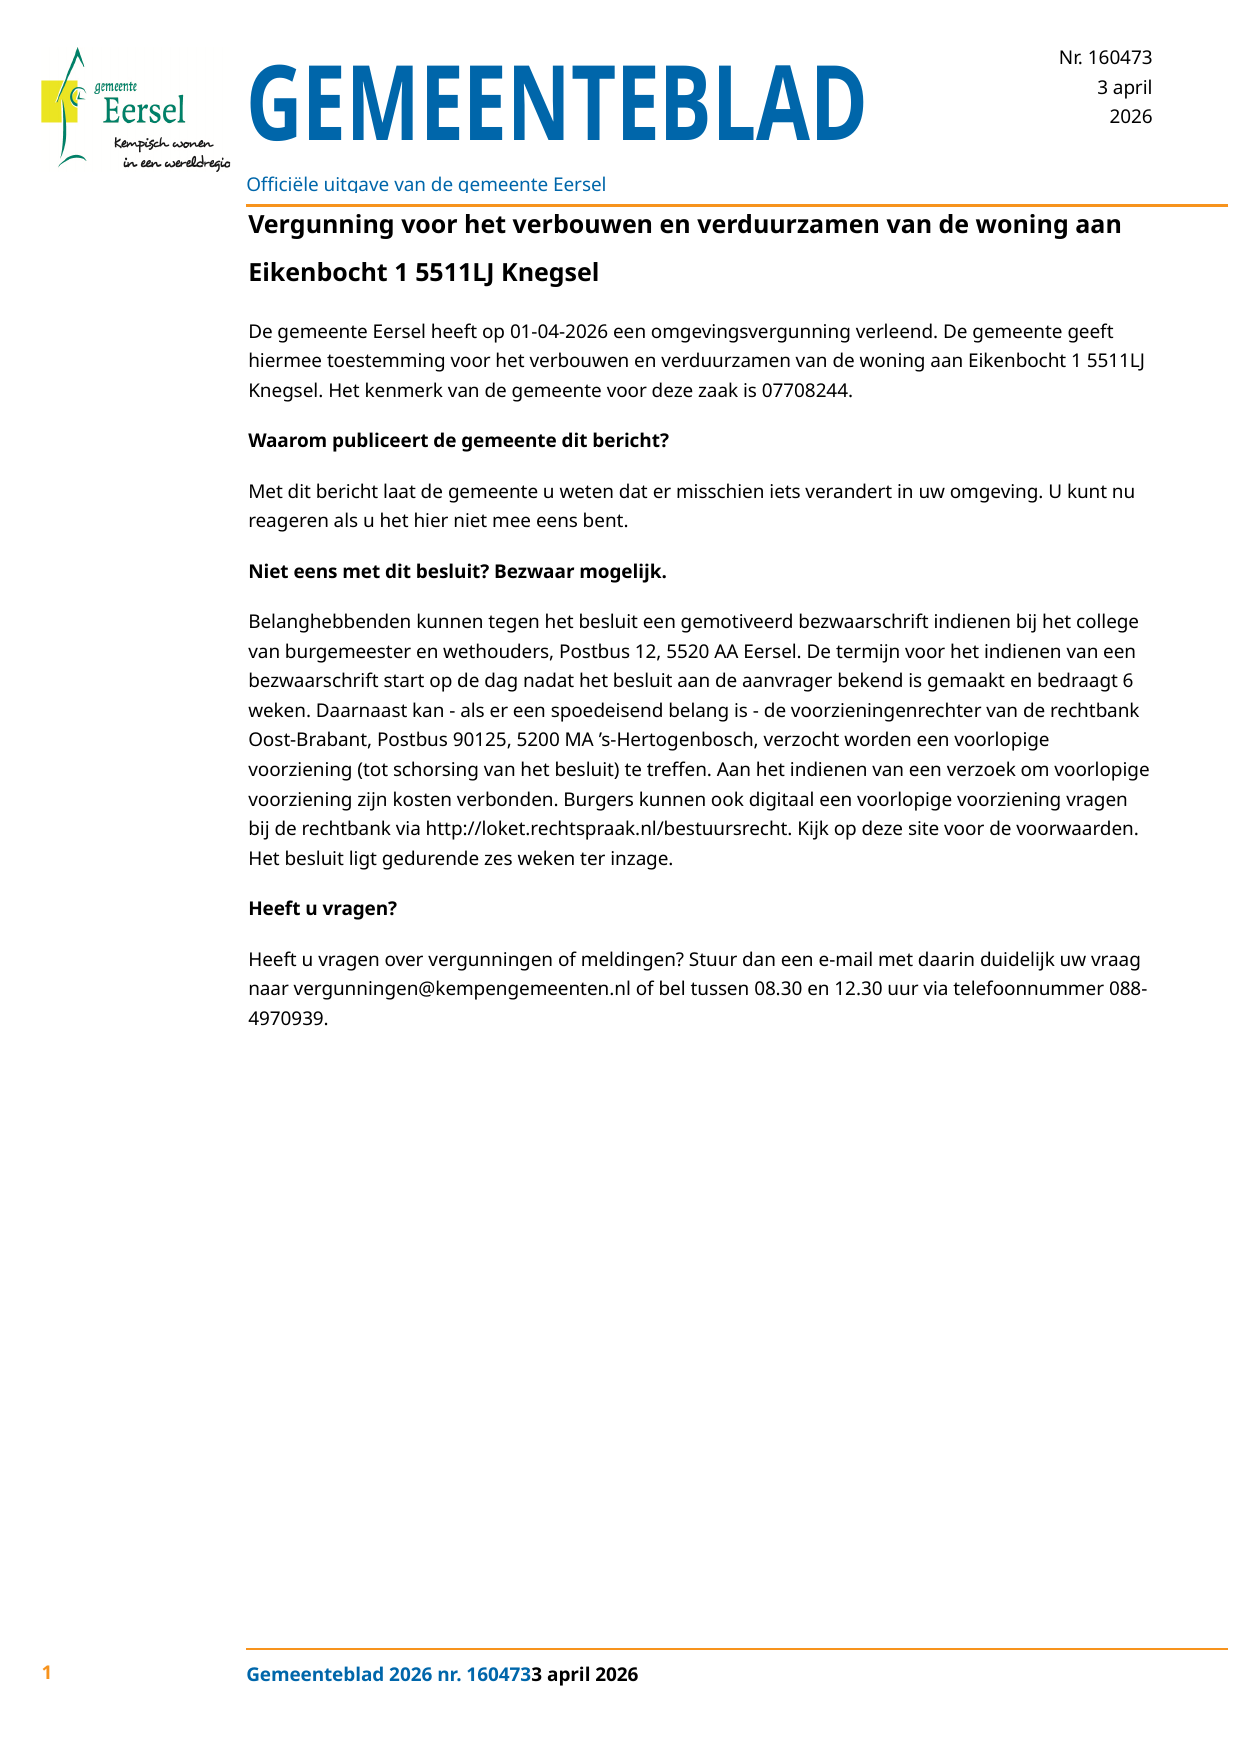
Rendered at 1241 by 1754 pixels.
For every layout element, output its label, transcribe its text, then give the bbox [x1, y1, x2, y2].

text De gemeente Eersel heeft op 01-04-2026 een omgevingsvergunning verleend. De gemeente geeft hiermee toestemming voor het verbouwen en verduurzamen van de woning aan Eikenbocht 1 5511LJ Knegsel. Het kenmerk van de gemeente voor deze zaak is 07708244. [248, 318, 1152, 403]
text Heeft u vragen? [248, 895, 1152, 921]
text Heeft u vragen over vergunningen of meldingen? Stuur dan een e-mail met daarin duidelijk uw vraag naar vergunningen@kempengemeenten.nl of bel tussen 08.30 en 12.30 uur via telefoonnummer 088-4970939. [248, 946, 1152, 1031]
text Met dit bericht laat de gemeente u weten dat er misschien iets verandert in uw omgeving. U kunt nu reageren als u het hier niet mee eens bent. [248, 478, 1152, 533]
text Vergunning voor het verbouwen en verduurzamen van de woning aan Eikenbocht 1 5511LJ Knegsel [248, 207, 1152, 288]
text Waarom publiceert de gemeente dit bericht? [248, 427, 1152, 453]
text Niet eens met dit besluit? Bezwaar mogelijk. [248, 558, 1152, 584]
picture [41, 47, 231, 172]
text Belanghebbenden kunnen tegen het besluit een gemotiveerd bezwaarschrift indienen bij het college van burgemeester en wethouders, Postbus 12, 5520 AA Eersel. De termijn voor het indienen van een bezwaarschrift start op de dag nadat het besluit aan de aanvrager bekend is gemaakt en bedraagt 6 weken. Daarnaast kan - als er een spoedeisend belang is - de voorzieningenrechter van de rechtbank Oost-Brabant, Postbus 90125, 5200 MA ’s-Hertogenbosch, verzocht worden een voorlopige voorziening (tot schorsing van het besluit) te treffen. Aan het indienen van een verzoek om voorlopige voorziening zijn kosten verbonden. Burgers kunnen ook digitaal een voorlopige voorziening vragen bij de rechtbank via http://loket.rechtspraak.nl/bestuursrecht. Kijk op deze site voor de voorwaarden. Het besluit ligt gedurende zes weken ter inzage. [248, 608, 1152, 871]
